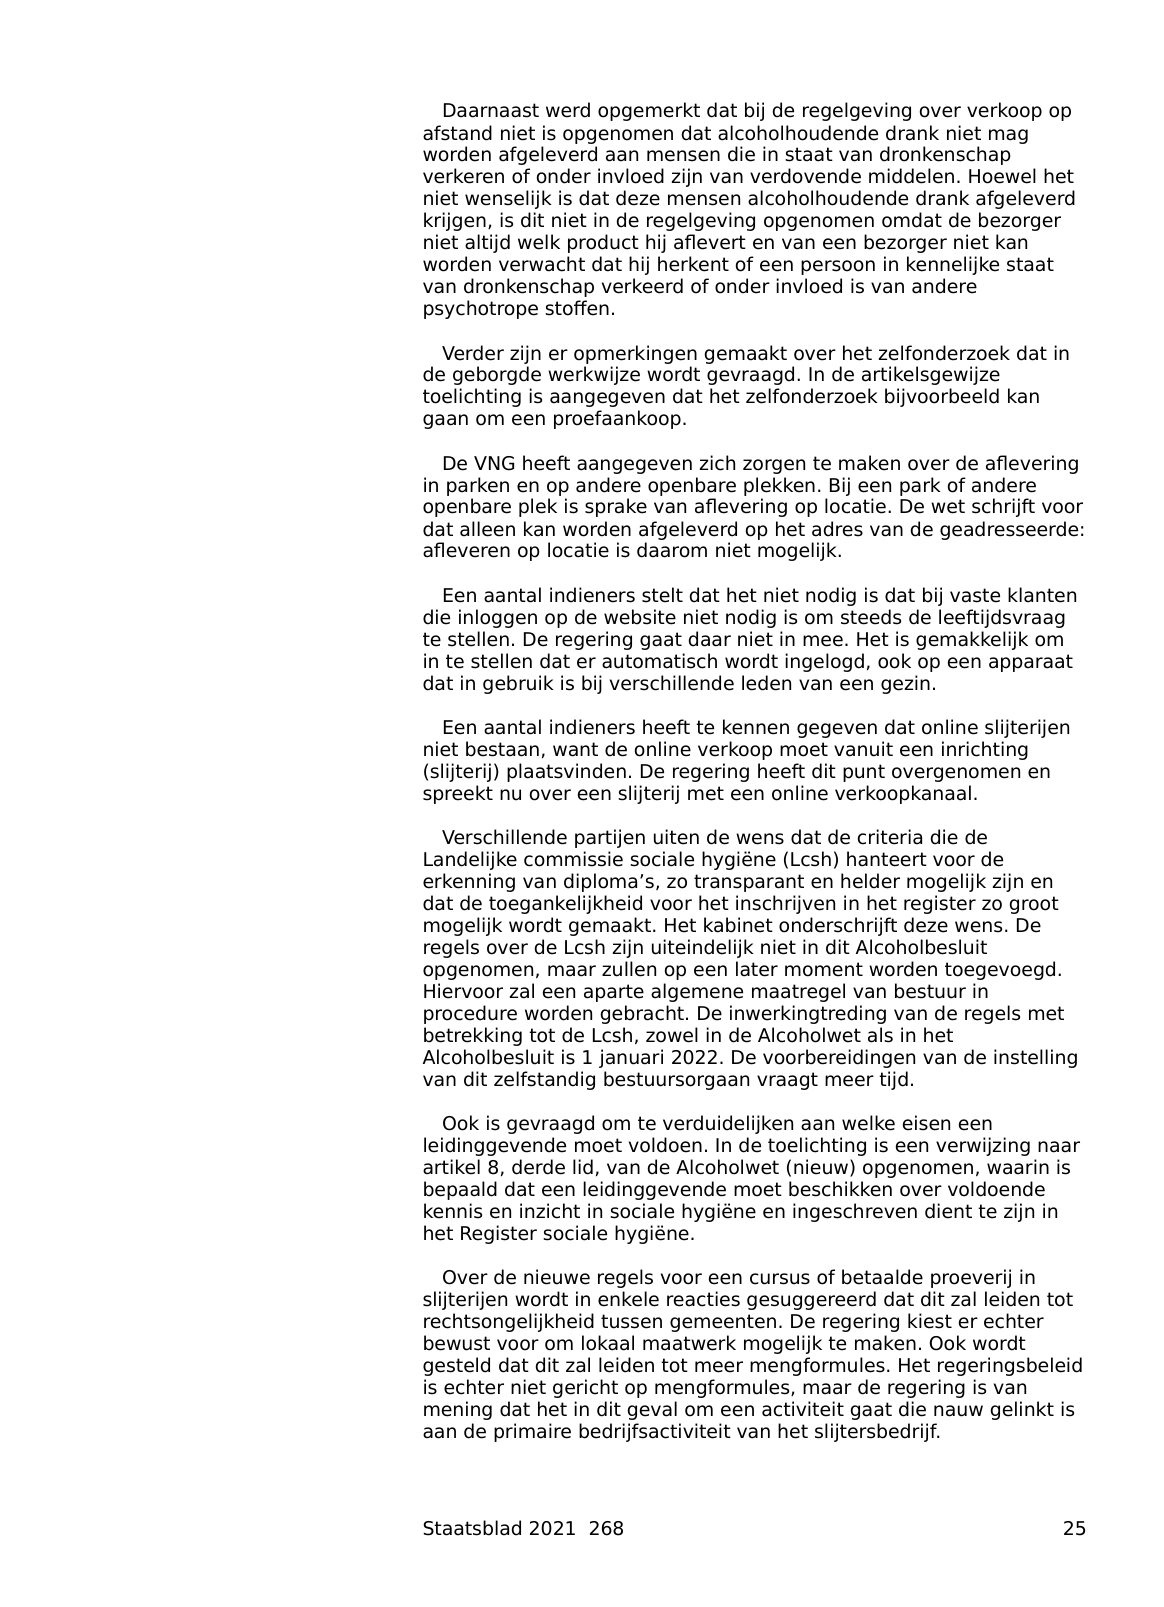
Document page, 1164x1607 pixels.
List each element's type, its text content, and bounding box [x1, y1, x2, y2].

text De VNG heeft aangegeven zich zorgen te maken over de aflevering in parken en op andere openbare plekken. Bij een park of andere openbare plek is sprake van aflevering op locatie. De wet schrijft voor dat alleen kan worden afgeleverd op het adres van de geadresseerde: afleveren op locatie is daarom niet mogelijk. [422, 452, 1087, 562]
text Een aantal indieners stelt dat het niet nodig is dat bij vaste klanten die inloggen op de website niet nodig is om steeds de leeftijdsvraag te stellen. De regering gaat daar niet in mee. Het is gemakkelijk om in te stellen dat er automatisch wordt ingelogd, ook op een apparaat dat in gebruik is bij verschillende leden van een gezin. [422, 584, 1087, 694]
text Een aantal indieners heeft te kennen gegeven dat online slijterijen niet bestaan, want de online verkoop moet vanuit een inrichting (slijterij) plaatsvinden. De regering heeft dit punt overgenomen en spreekt nu over een slijterij met een online verkoopkanaal. [422, 717, 1087, 804]
text Daarnaast werd opgemerkt dat bij de regelgeving over verkoop op afstand niet is opgenomen dat alcoholhoudende drank niet mag worden afgeleverd aan mensen die in staat van dronkenschap verkeren of onder invloed zijn van verdovende middelen. Hoewel het niet wenselijk is dat deze mensen alcoholhoudende drank afgeleverd krijgen, is dit niet in de regelgeving opgenomen omdat de bezorger niet altijd welk product hij aflevert en van een bezorger niet kan worden verwacht dat hij herkent of een persoon in kennelijke staat van dronkenschap verkeerd of onder invloed is van andere psychotrope stoffen. [422, 100, 1087, 320]
text Verder zijn er opmerkingen gemaakt over het zelfonderzoek dat in de geborgde werkwijze wordt gevraagd. In de artikelsgewijze toelichting is aangegeven dat het zelfonderzoek bijvoorbeeld kan gaan om een proefaankoop. [422, 342, 1087, 430]
text Ook is gevraagd om te verduidelijken aan welke eisen een leidinggevende moet voldoen. In de toelichting is een verwijzing naar artikel 8, derde lid, van de Alcoholwet (nieuw) opgenomen, waarin is bepaald dat een leidinggevende moet beschikken over voldoende kennis en inzicht in sociale hygiëne en ingeschreven dient te zijn in het Register sociale hygiëne. [422, 1113, 1087, 1244]
text Over de nieuwe regels voor een cursus of betaalde proeverij in slijterijen wordt in enkele reacties gesuggereerd dat dit zal leiden tot rechtsongelijkheid tussen gemeenten. De regering kiest er echter bewust voor om lokaal maatwerk mogelijk te maken. Ook wordt gesteld dat dit zal leiden tot meer mengformules. Het regeringsbeleid is echter niet gericht op mengformules, maar de regering is van mening dat het in dit geval om een activiteit gaat die nauw gelinkt is aan de primaire bedrijfsactiviteit van het slijtersbedrijf. [422, 1267, 1087, 1443]
text Verschillende partijen uiten de wens dat de criteria die de Landelijke commissie sociale hygiëne (Lcsh) hanteert voor de erkenning van diploma’s, zo transparant en helder mogelijk zijn en dat de toegankelijkheid voor het inschrijven in het register zo groot mogelijk wordt gemaakt. Het kabinet onderschrijft deze wens. De regels over de Lcsh zijn uiteindelijk niet in dit Alcoholbesluit opgenomen, maar zullen op een later moment worden toegevoegd. Hiervoor zal een aparte algemene maatregel van bestuur in procedure worden gebracht. De inwerkingtreding van de regels met betrekking tot de Lcsh, zowel in de Alcoholwet als in het Alcoholbesluit is 1 januari 2022. De voorbereidingen van de instelling van dit zelfstandig bestuursorgaan vraagt meer tijd. [422, 827, 1087, 1091]
